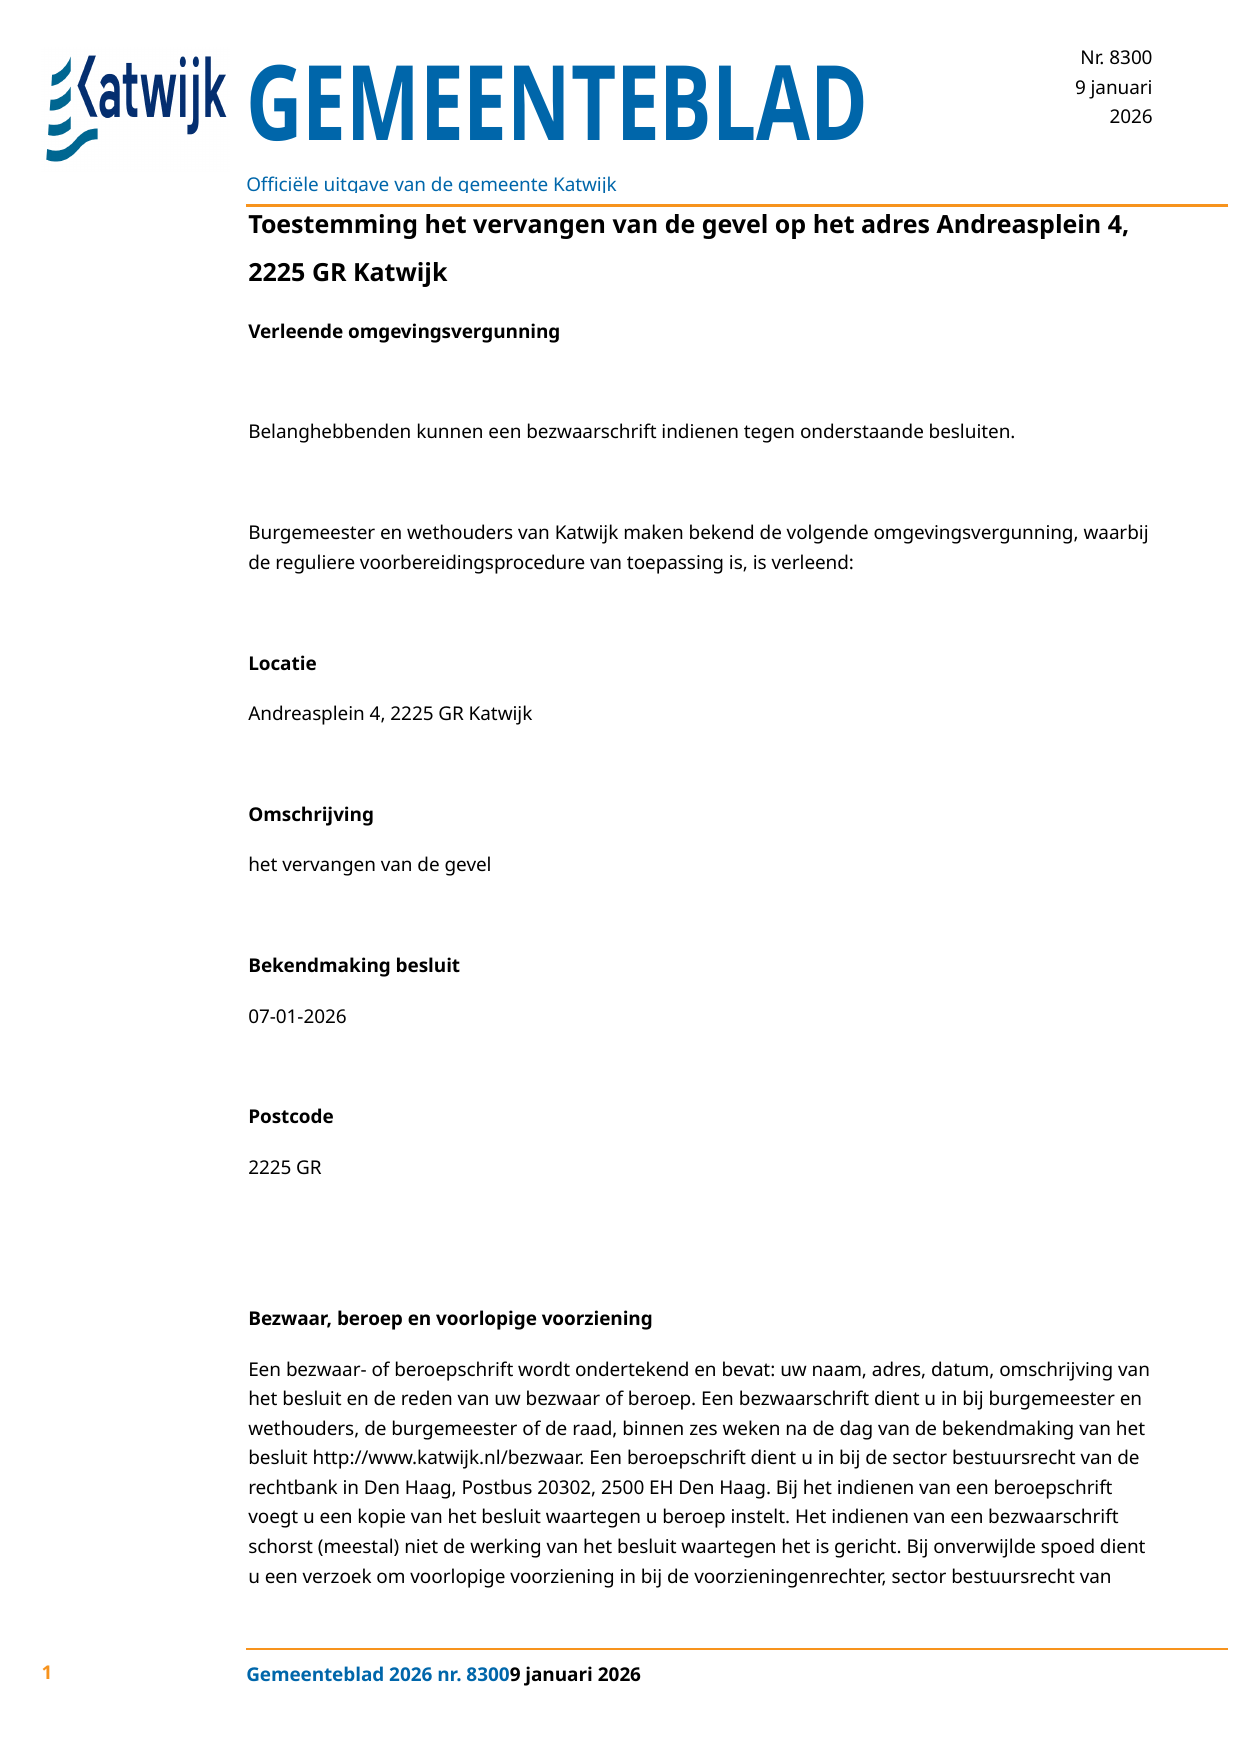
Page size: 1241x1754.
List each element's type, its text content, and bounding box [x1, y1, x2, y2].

text Locatie [248, 650, 1152, 676]
text Bezwaar, beroep en voorlopige voorziening [248, 1305, 1152, 1331]
text 07-01-2026 [248, 1003, 1152, 1029]
text Omschrijving [248, 801, 1152, 827]
text Toestemming het vervangen van de gevel op het adres Andreasplein 4, 2225 GR Katwijk [248, 207, 1152, 288]
text Verleende omgevingsvergunning [248, 318, 1152, 344]
text Burgemeester en wethouders van Katwijk maken bekend de volgende omgevingsvergunning, waarbij de reguliere voorbereidingsprocedure van toepassing is, is verleend: [248, 519, 1152, 575]
text Belanghebbenden kunnen een bezwaarschrift indienen tegen onderstaande besluiten. [248, 419, 1152, 444]
text 2225 GR [248, 1154, 1152, 1180]
picture [41, 47, 231, 172]
text Bekendmaking besluit [248, 952, 1152, 978]
text Postcode [248, 1104, 1152, 1129]
text Andreasplein 4, 2225 GR Katwijk [248, 700, 1152, 726]
text het vervangen van de gevel [248, 852, 1152, 877]
text Een bezwaar- of beroepschrift wordt ondertekend en bevat: uw naam, adres, datum, omschrijving van het besluit en de reden van uw bezwaar of beroep. Een bezwaarschrift dient u in bij burgemeester en wethouders, de burgemeester of de raad, binnen zes weken na de dag van de bekendmaking van het besluit http://www.katwijk.nl/bezwaar. Een beroepschrift dient u in bij de sector bestuursrecht van de rechtbank in Den Haag, Postbus 20302, 2500 EH Den Haag. Bij het indienen van een beroepschrift voegt u een kopie van het besluit waartegen u beroep instelt. Het indienen van een bezwaarschrift schorst (meestal) niet de werking van het besluit waartegen het is gericht. Bij onverwijlde spoed dient u een verzoek om voorlopige voorziening in bij de voorzieningenrechter, sector bestuursrecht van [248, 1356, 1152, 1589]
